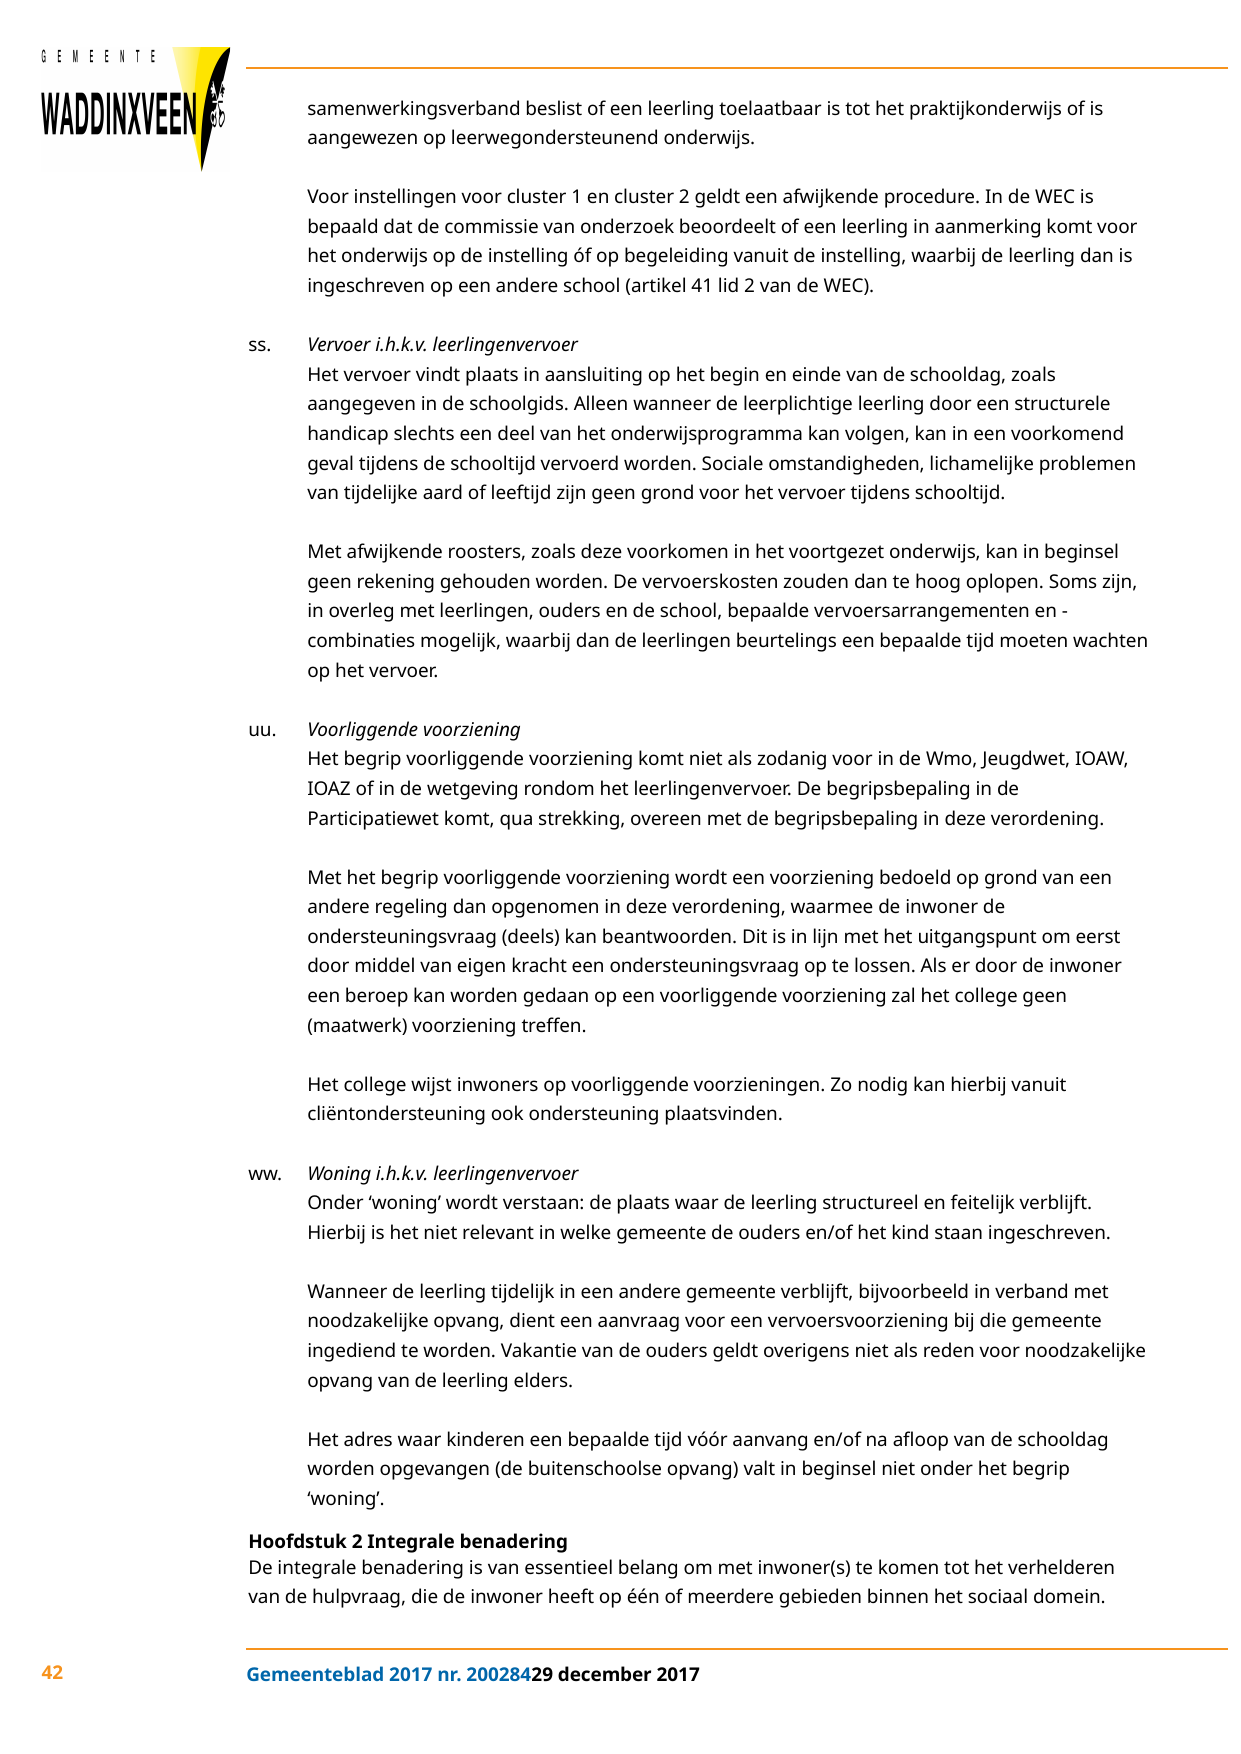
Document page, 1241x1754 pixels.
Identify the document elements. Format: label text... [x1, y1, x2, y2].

list Wanneer de leerling tijdelijk in een andere gemeente verblijft, bijvoorbeeld in verband met noodzakelijke opvang, dient een aanvraag voor een vervoersvoorziening bij die gemeente ingediend te worden. Vakantie van de ouders geldt overigens niet als reden voor noodzakelijke opvang van de leerling elders. [248, 1278, 1152, 1393]
list Met afwijkende roosters, zoals deze voorkomen in het voortgezet onderwijs, kan in beginsel geen rekening gehouden worden. De vervoerskosten zouden dan te hoog oplopen. Soms zijn, in overleg met leerlingen, ouders en de school, bepaalde vervoersarrangementen en -combinaties mogelijk, waarbij dan de leerlingen beurtelings een bepaalde tijd moeten wachten op het vervoer. [248, 538, 1152, 683]
list Het vervoer vindt plaats in aansluiting op het begin en einde van de schooldag, zoals aangegeven in de schoolgids. Alleen wanneer de leerplichtige leerling door een structurele handicap slechts een deel van het onderwijsprogramma kan volgen, kan in een voorkomend geval tijdens de schooltijd vervoerd worden. Sociale omstandigheden, lichamelijke problemen van tijdelijke aard of leeftijd zijn geen grond voor het vervoer tijdens schooltijd. [248, 361, 1152, 505]
list Voor instellingen voor cluster 1 en cluster 2 geldt een afwijkende procedure. In de WEC is bepaald dat de commissie van onderzoek beoordeelt of een leerling in aanmerking komt voor het onderwijs op de instelling óf op begeleiding vanuit de instelling, waarbij de leerling dan is ingeschreven op een andere school (artikel 41 lid 2 van de WEC). [248, 183, 1152, 298]
list Voorliggende voorziening [248, 716, 1152, 742]
picture [41, 47, 231, 172]
text Hoofdstuk 2 Integrale benadering [248, 1528, 1152, 1554]
list Woning i.h.k.v. leerlingenvervoer [248, 1160, 1152, 1186]
list Het adres waar kinderen een bepaalde tijd vóór aanvang en/of na afloop van de schooldag worden opgevangen (de buitenschoolse opvang) valt in beginsel niet onder het begrip ‘woning’. [248, 1426, 1152, 1511]
list Met het begrip voorliggende voorziening wordt een voorziening bedoeld op grond van een andere regeling dan opgenomen in deze verordening, waarmee de inwoner de ondersteuningsvraag (deels) kan beantwoorden. Dit is in lijn met het uitgangspunt om eerst door middel van eigen kracht een ondersteuningsvraag op te lossen. Als er door de inwoner een beroep kan worden gedaan op een voorliggende voorziening zal het college geen (maatwerk) voorziening treffen. [248, 864, 1152, 1038]
list Vervoer i.h.k.v. leerlingenvervoer [248, 331, 1152, 357]
text De integrale benadering is van essentieel belang om met inwoner(s) te komen tot het verhelderen van de hulpvraag, die de inwoner heeft op één of meerdere gebieden binnen het sociaal domein. [248, 1554, 1152, 1609]
list Het college wijst inwoners op voorliggende voorzieningen. Zo nodig kan hierbij vanuit cliëntondersteuning ook ondersteuning plaatsvinden. [248, 1071, 1152, 1126]
list samenwerkingsverband beslist of een leerling toelaatbaar is tot het praktijkonderwijs of is aangewezen op leerwegondersteunend onderwijs. [248, 95, 1152, 150]
list Onder ‘woning’ wordt verstaan: de plaats waar de leerling structureel en feitelijk verblijft. Hierbij is het niet relevant in welke gemeente de ouders en/of het kind staan ingeschreven. [248, 1189, 1152, 1245]
list Het begrip voorliggende voorziening komt niet als zodanig voor in de Wmo, Jeugdwet, IOAW, IOAZ of in de wetgeving rondom het leerlingenvervoer. De begripsbepaling in de Participatiewet komt, qua strekking, overeen met de begripsbepaling in deze verordening. [248, 746, 1152, 831]
